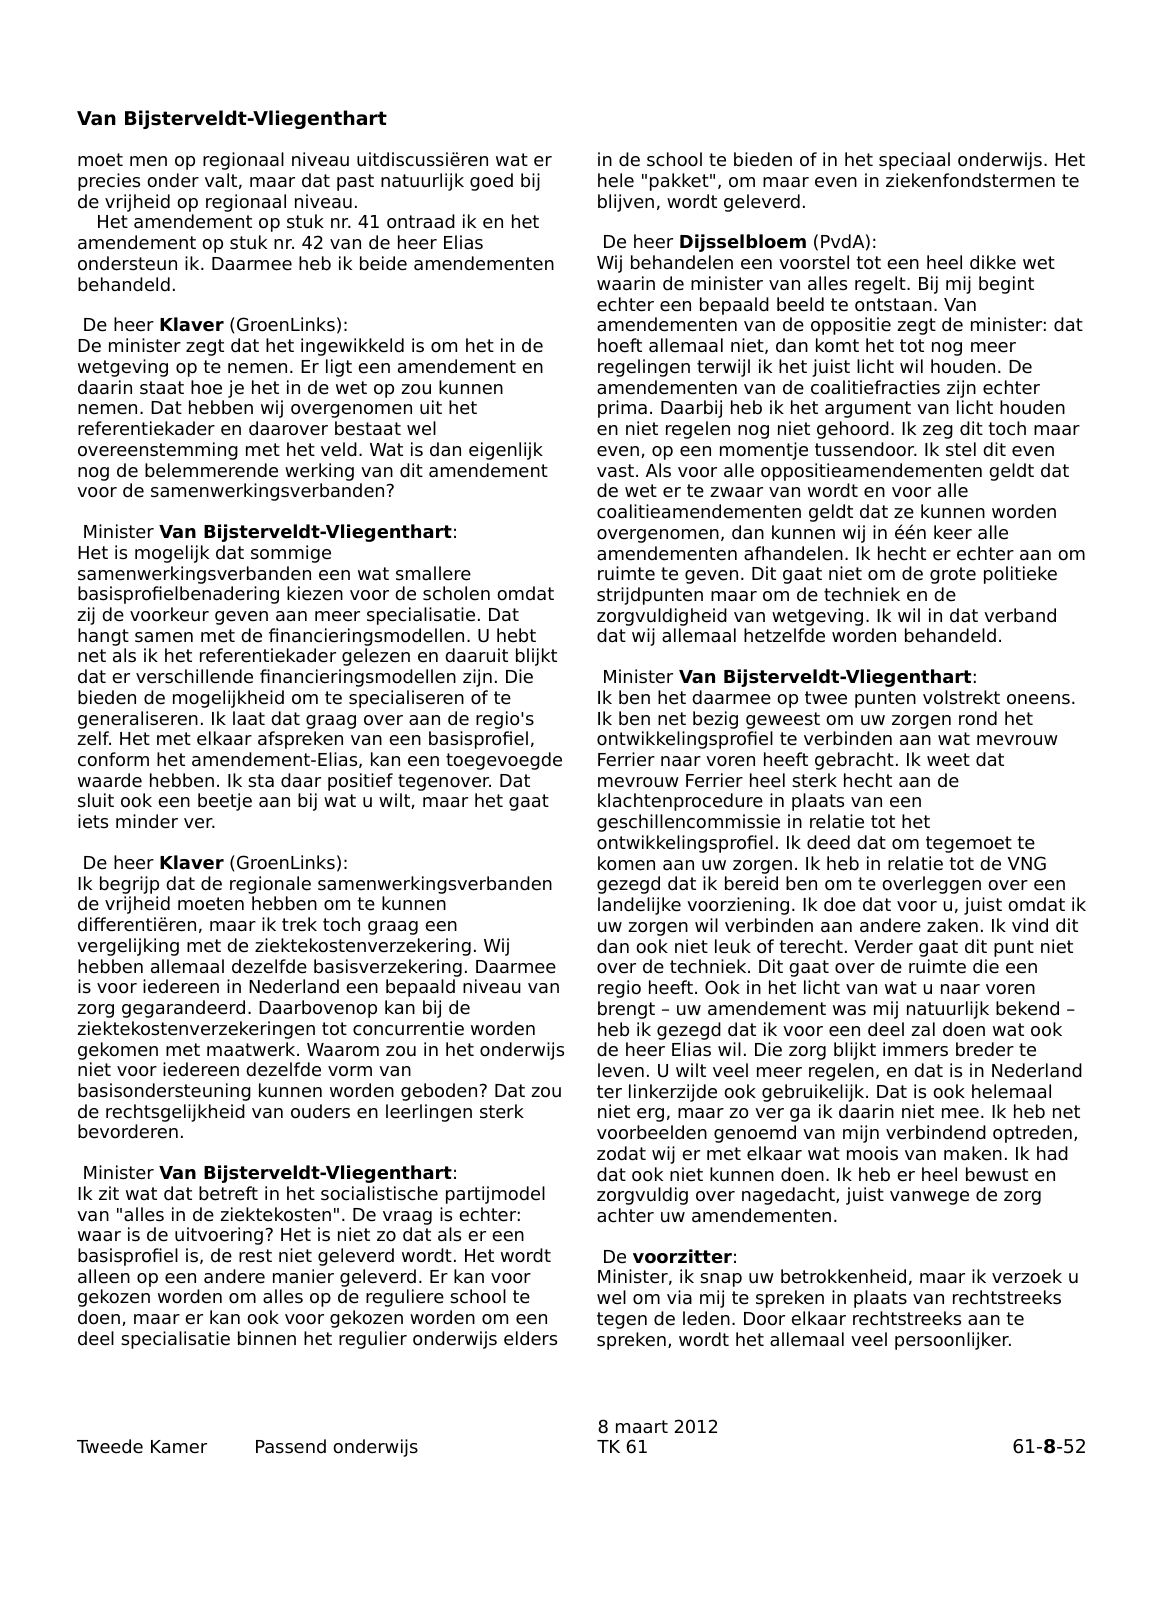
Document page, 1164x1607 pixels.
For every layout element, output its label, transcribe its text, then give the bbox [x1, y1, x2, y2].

text Het is mogelijk dat sommige samenwerkingsverbanden een wat smallere basisprofielbenadering kiezen voor de scholen omdat zij de voorkeur geven aan meer specialisatie. Dat hangt samen met de financieringsmodellen. U hebt net als ik het referentiekader gelezen en daaruit blijkt dat er verschillende financieringsmodellen zijn. Die bieden de mogelijkheid om te specialiseren of te generaliseren. Ik laat dat graag over aan de regio's zelf. Het met elkaar afspreken van een basisprofiel, conform het amendement-Elias, kan een toegevoegde waarde hebben. Ik sta daar positief tegenover. Dat sluit ook een beetje aan bij wat u wilt, maar het gaat iets minder ver. [77, 543, 567, 833]
text Ik ben het daarmee op twee punten volstrekt oneens. Ik ben net bezig geweest om uw zorgen rond het ontwikkelingsprofiel te verbinden aan wat mevrouw Ferrier naar voren heeft gebracht. Ik weet dat mevrouw Ferrier heel sterk hecht aan de klachtenprocedure in plaats van een geschillencommissie in relatie tot het ontwikkelingsprofiel. Ik deed dat om tegemoet te komen aan uw zorgen. Ik heb in relatie tot de VNG gezegd dat ik bereid ben om te overleggen over een landelijke voorziening. Ik doe dat voor u, juist omdat ik uw zorgen wil verbinden aan andere zaken. Ik vind dit dan ook niet leuk of terecht. Verder gaat dit punt niet over de techniek. Dit gaat over de ruimte die een regio heeft. Ook in het licht van wat u naar voren brengt – uw amendement was mij natuurlijk bekend – heb ik gezegd dat ik voor een deel zal doen wat ook de heer Elias wil. Die zorg blijkt immers breder te leven. U wilt veel meer regelen, en dat is in Nederland ter linkerzijde ook gebruikelijk. Dat is ook helemaal niet erg, maar zo ver ga ik daarin niet mee. Ik heb net voorbeelden genoemd van mijn verbindend optreden, zodat wij er met elkaar wat moois van maken. Ik had dat ook niet kunnen doen. Ik heb er heel bewust en zorgvuldig over nagedacht, juist vanwege de zorg achter uw amendementen. [596, 688, 1087, 1227]
text in de school te bieden of in het speciaal onderwijs. Het hele "pakket", om maar even in ziekenfondstermen te blijven, wordt geleverd. [596, 150, 1087, 212]
text De minister zegt dat het ingewikkeld is om het in de wetgeving op te nemen. Er ligt een amendement en daarin staat hoe je het in de wet op zou kunnen nemen. Dat hebben wij overgenomen uit het referentiekader en daarover bestaat wel overeenstemming met het veld. Wat is dan eigenlijk nog de belemmerende werking van dit amendement voor de samenwerkingsverbanden? [77, 336, 567, 502]
text Het amendement op stuk nr. 41 ontraad ik en het amendement op stuk nr. 42 van de heer Elias ondersteun ik. Daarmee heb ik beide amendementen behandeld. [77, 212, 567, 295]
text Minister Van Bijsterveldt-Vliegenthart: [77, 522, 567, 543]
text Minister, ik snap uw betrokkenheid, maar ik verzoek u wel om via mij te spreken in plaats van rechtstreeks tegen de leden. Door elkaar rechtstreeks aan te spreken, wordt het allemaal veel persoonlijker. [596, 1267, 1087, 1350]
text De heer Dijsselbloem (PvdA): [596, 232, 1087, 253]
text Wij behandelen een voorstel tot een heel dikke wet waarin de minister van alles regelt. Bij mij begint echter een bepaald beeld te ontstaan. Van amendementen van de oppositie zegt de minister: dat hoeft allemaal niet, dan komt het tot nog meer regelingen terwijl ik het juist licht wil houden. De amendementen van de coalitiefracties zijn echter prima. Daarbij heb ik het argument van licht houden en niet regelen nog niet gehoord. Ik zeg dit toch maar even, op een momentje tussendoor. Ik stel dit even vast. Als voor alle oppositieamendementen geldt dat de wet er te zwaar van wordt en voor alle coalitieamendementen geldt dat ze kunnen worden overgenomen, dan kunnen wij in één keer alle amendementen afhandelen. Ik hecht er echter aan om ruimte te geven. Dit gaat niet om de grote politieke strijdpunten maar om de techniek en de zorgvuldigheid van wetgeving. Ik wil in dat verband dat wij allemaal hetzelfde worden behandeld. [596, 253, 1087, 647]
text Ik zit wat dat betreft in het socialistische partijmodel van "alles in de ziektekosten". De vraag is echter: waar is de uitvoering? Het is niet zo dat als er een basisprofiel is, de rest niet geleverd wordt. Het wordt alleen op een andere manier geleverd. Er kan voor gekozen worden om alles op de reguliere school te doen, maar er kan ook voor gekozen worden om een deel specialisatie binnen het regulier onderwijs elders [77, 1184, 567, 1349]
text De heer Klaver (GroenLinks): [77, 853, 567, 873]
text Minister Van Bijsterveldt-Vliegenthart: [596, 667, 1087, 688]
text De voorzitter: [596, 1247, 1087, 1267]
text De heer Klaver (GroenLinks): [77, 315, 567, 336]
text moet men op regionaal niveau uitdiscussiëren wat er precies onder valt, maar dat past natuurlijk goed bij de vrijheid op regionaal niveau. [77, 150, 567, 212]
text Minister Van Bijsterveldt-Vliegenthart: [77, 1163, 567, 1184]
text Ik begrijp dat de regionale samenwerkingsverbanden de vrijheid moeten hebben om te kunnen differentiëren, maar ik trek toch graag een vergelijking met de ziektekostenverzekering. Wij hebben allemaal dezelfde basisverzekering. Daarmee is voor iedereen in Nederland een bepaald niveau van zorg gegarandeerd. Daarbovenop kan bij de ziektekostenverzekeringen tot concurrentie worden gekomen met maatwerk. Waarom zou in het onderwijs niet voor iedereen dezelfde vorm van basisondersteuning kunnen worden geboden? Dat zou de rechtsgelijkheid van ouders en leerlingen sterk bevorderen. [77, 873, 567, 1143]
